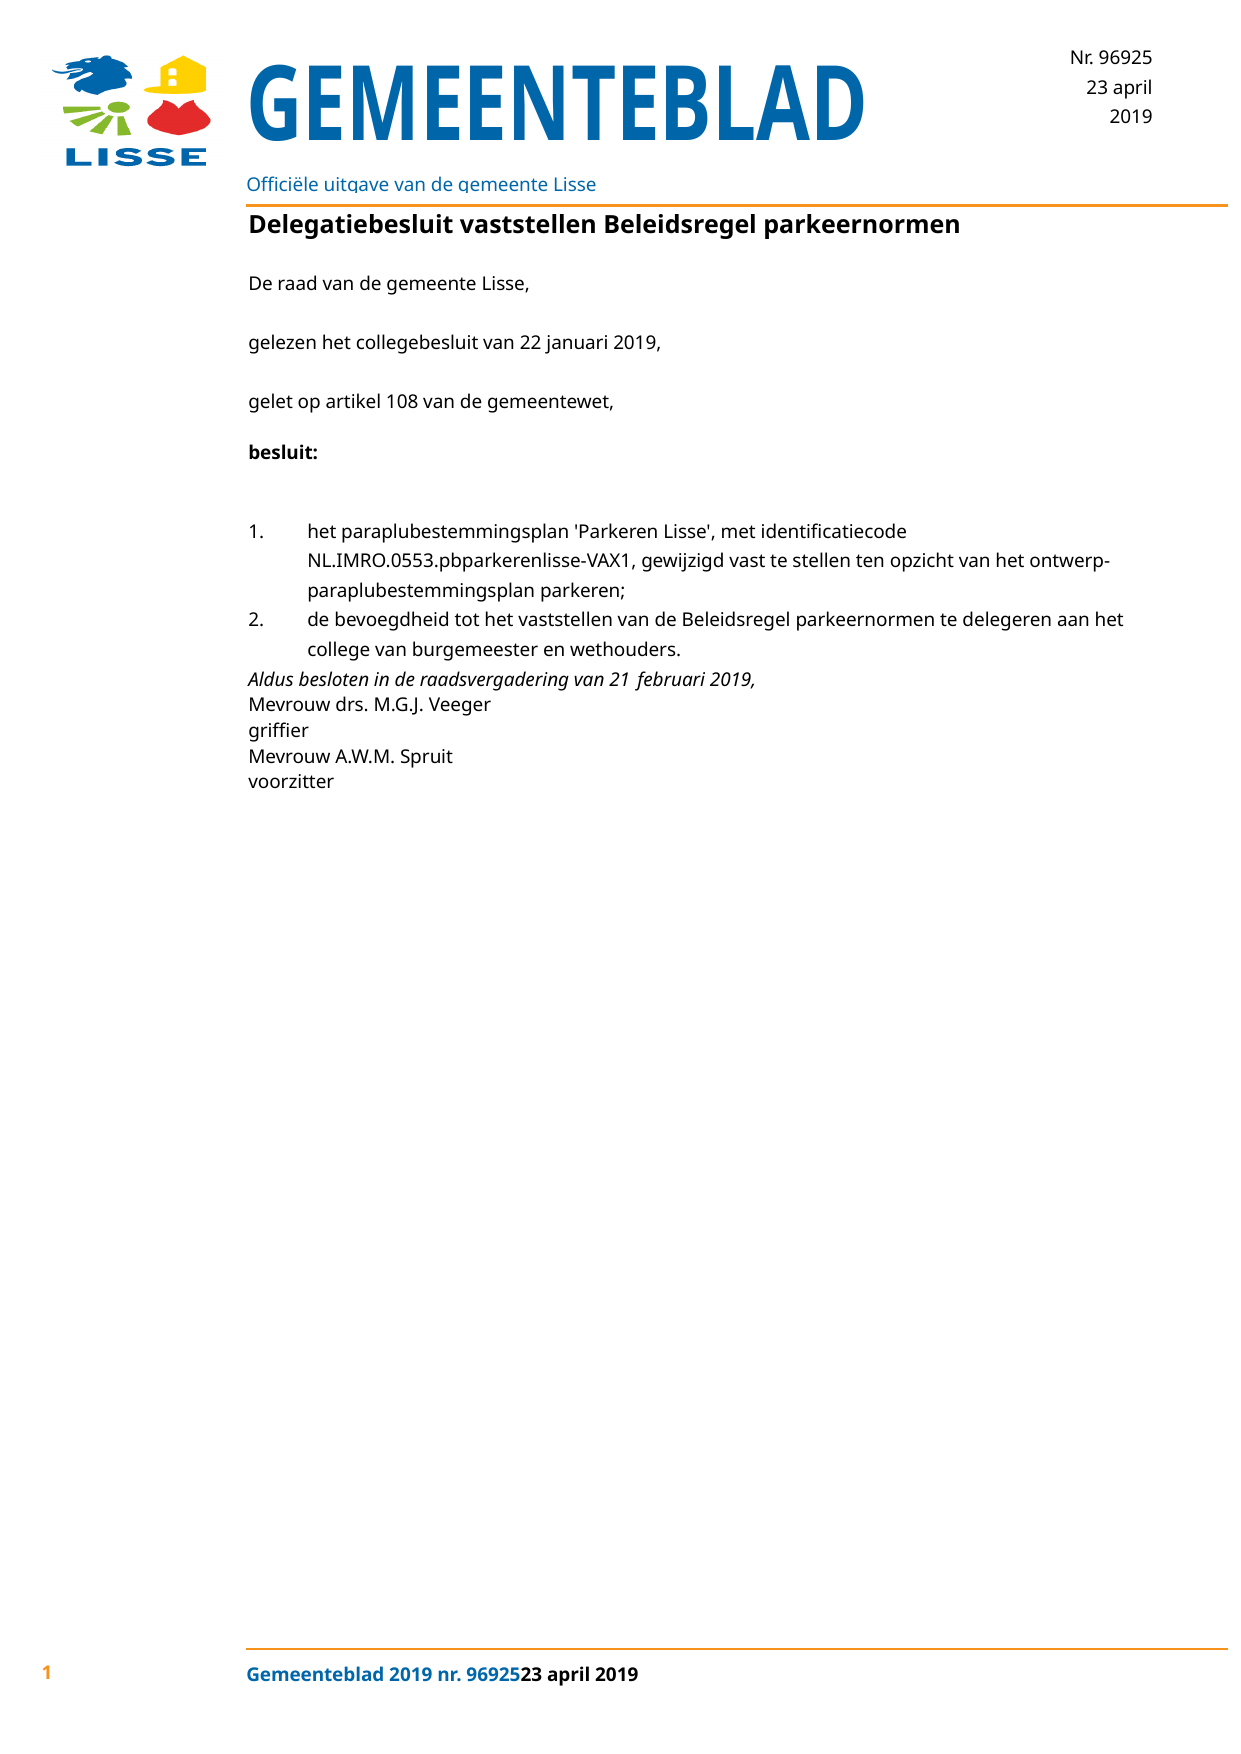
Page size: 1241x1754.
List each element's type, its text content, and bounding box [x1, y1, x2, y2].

text gelet op artikel 108 van de gemeentewet, [248, 389, 1152, 414]
text gelezen het collegebesluit van 22 januari 2019, [248, 329, 1152, 355]
list het paraplubestemmingsplan 'Parkeren Lisse', met identificatiecode NL.IMRO.0553.pbparkerenlisse-VAX1, gewijzigd vast te stellen ten opzicht van het ontwerp-paraplubestemmingsplan parkeren; [248, 518, 1152, 603]
text De raad van de gemeente Lisse, [248, 270, 1152, 296]
text voorzitter [248, 769, 1152, 794]
text besluit: [248, 439, 1152, 465]
text griffier [248, 717, 1152, 743]
list de bevoegdheid tot het vaststellen van de Beleidsregel parkeernormen te delegeren aan het college van burgemeester en wethouders. [248, 607, 1152, 662]
picture [41, 47, 231, 172]
text Aldus besloten in de raadsvergadering van 21 februari 2019, [248, 666, 1152, 691]
text Mevrouw A.W.M. Spruit [248, 743, 1152, 769]
text Mevrouw drs. M.G.J. Veeger [248, 691, 1152, 717]
text Delegatiebesluit vaststellen Beleidsregel parkeernormen [248, 207, 1152, 241]
